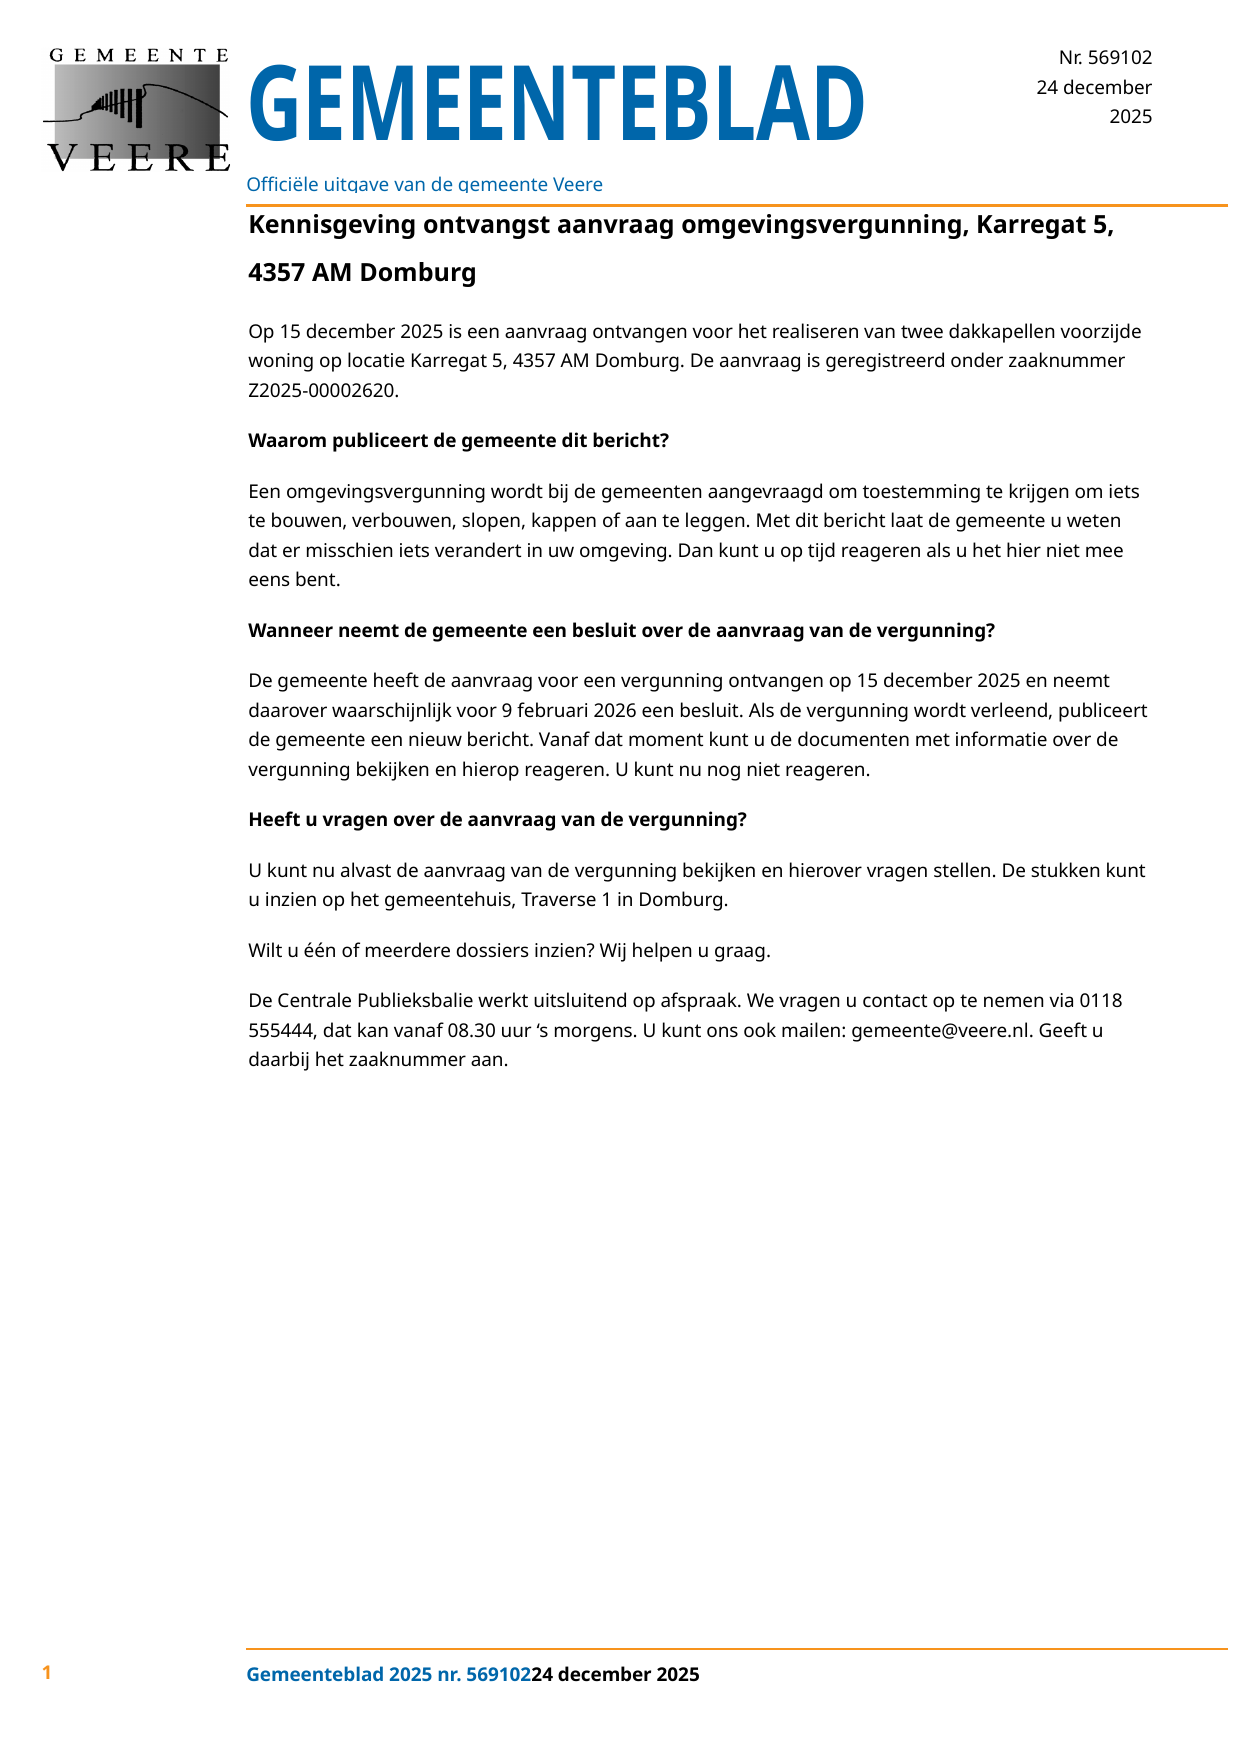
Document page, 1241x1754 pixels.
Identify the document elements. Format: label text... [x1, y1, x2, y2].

text Op 15 december 2025 is een aanvraag ontvangen voor het realiseren van twee dakkapellen voorzijde woning op locatie Karregat 5, 4357 AM Domburg. De aanvraag is geregistreerd onder zaaknummer Z2025-00002620. [248, 318, 1152, 403]
text Waarom publiceert de gemeente dit bericht? [248, 427, 1152, 453]
text Wanneer neemt de gemeente een besluit over de aanvraag van de vergunning? [248, 617, 1152, 643]
text Heeft u vragen over de aanvraag van de vergunning? [248, 807, 1152, 832]
picture [41, 47, 231, 172]
text Wilt u één of meerdere dossiers inzien? Wij helpen u graag. [248, 937, 1152, 963]
text Een omgevingsvergunning wordt bij de gemeenten aangevraagd om toestemming te krijgen om iets te bouwen, verbouwen, slopen, kappen of aan te leggen. Met dit bericht laat de gemeente u weten dat er misschien iets verandert in uw omgeving. Dan kunt u op tijd reageren als u het hier niet mee eens bent. [248, 478, 1152, 592]
text De Centrale Publieksbalie werkt uitsluitend op afspraak. We vragen u contact op te nemen via 0118 555444, dat kan vanaf 08.30 uur ‘s morgens. U kunt ons ook mailen: gemeente@veere.nl. Geeft u daarbij het zaaknummer aan. [248, 987, 1152, 1072]
text U kunt nu alvast de aanvraag van de vergunning bekijken en hierover vragen stellen. De stukken kunt u inzien op het gemeentehuis, Traverse 1 in Domburg. [248, 857, 1152, 912]
text Kennisgeving ontvangst aanvraag omgevingsvergunning, Karregat 5, 4357 AM Domburg [248, 207, 1152, 288]
text De gemeente heeft de aanvraag voor een vergunning ontvangen op 15 december 2025 en neemt daarover waarschijnlijk voor 9 februari 2026 een besluit. Als de vergunning wordt verleend, publiceert de gemeente een nieuw bericht. Vanaf dat moment kunt u de documenten met informatie over de vergunning bekijken en hierop reageren. U kunt nu nog niet reageren. [248, 667, 1152, 782]
